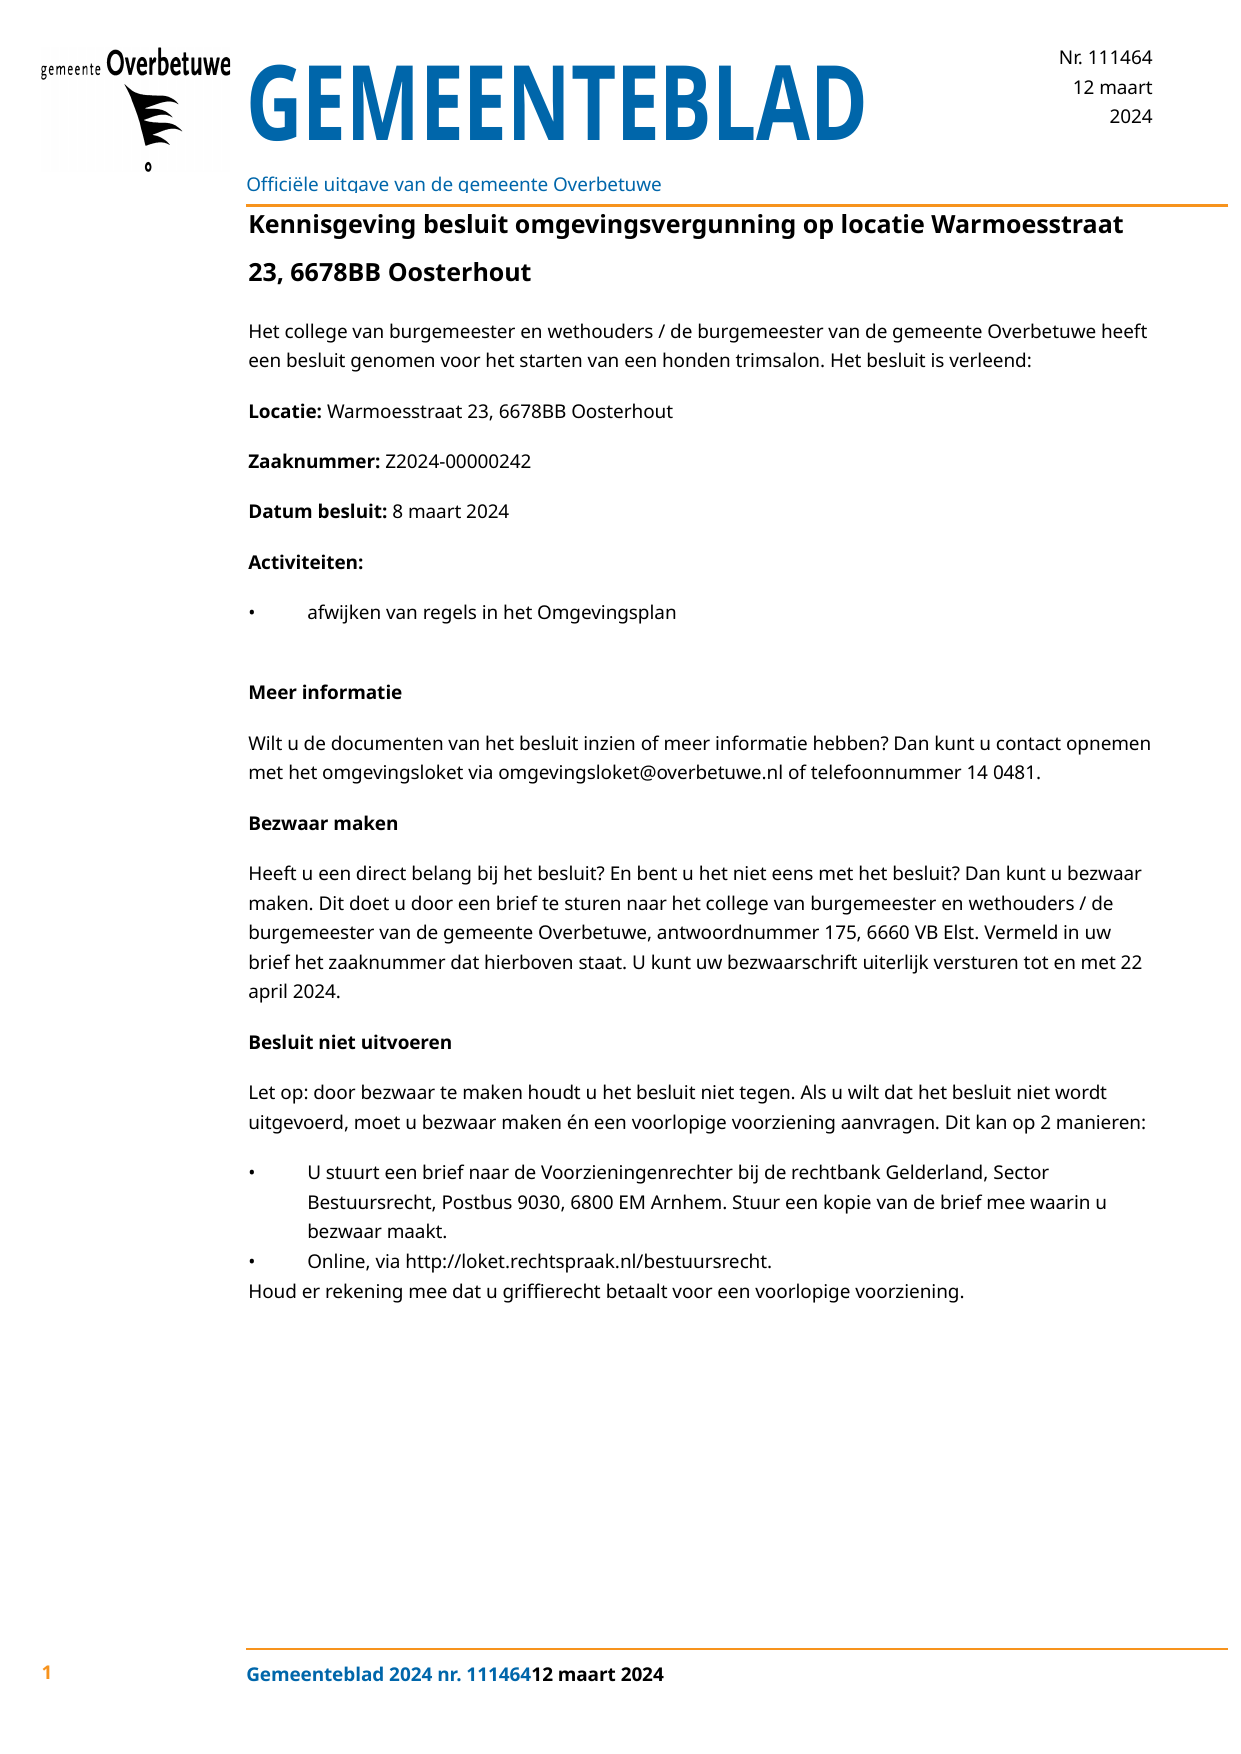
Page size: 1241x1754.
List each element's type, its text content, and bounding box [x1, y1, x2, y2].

text Datum besluit: 8 maart 2024 [248, 499, 1152, 524]
text Zaaknummer: Z2024-00000242 [248, 448, 1152, 474]
text Let op: door bezwaar te maken houdt u het besluit niet tegen. Als u wilt dat het besluit niet wordt uitgevoerd, moet u bezwaar maken én een voorlopige voorziening aanvragen. Dit kan op 2 manieren: [248, 1079, 1152, 1135]
text Houd er rekening mee dat u griffierecht betaalt voor een voorlopige voorziening. [248, 1278, 1152, 1304]
text Locatie: Warmoesstraat 23, 6678BB Oosterhout [248, 398, 1152, 424]
list U stuurt een brief naar de Voorzieningenrechter bij de rechtbank Gelderland, Sector Bestuursrecht, Postbus 9030, 6800 EM Arnhem. Stuur een kopie van de brief mee waarin u bezwaar maakt. [248, 1159, 1152, 1244]
text Bezwaar maken [248, 810, 1152, 836]
picture [41, 47, 231, 172]
list afwijken van regels in het Omgevingsplan [248, 599, 1152, 625]
text Heeft u een direct belang bij het besluit? En bent u het niet eens met het besluit? Dan kunt u bezwaar maken. Dit doet u door een brief te sturen naar het college van burgemeester en wethouders / de burgemeester van de gemeente Overbetuwe, antwoordnummer 175, 6660 VB Elst. Vermeld in uw brief het zaaknummer dat hierboven staat. U kunt uw bezwaarschrift uiterlijk versturen tot en met 22 april 2024. [248, 860, 1152, 1004]
text Meer informatie [248, 679, 1152, 705]
text Wilt u de documenten van het besluit inzien of meer informatie hebben? Dan kunt u contact opnemen met het omgevingsloket via omgevingsloket@overbetuwe.nl of telefoonnummer 14 0481. [248, 730, 1152, 785]
text Activiteiten: [248, 549, 1152, 575]
text Kennisgeving besluit omgevingsvergunning op locatie Warmoesstraat 23, 6678BB Oosterhout [248, 207, 1152, 288]
text Het college van burgemeester en wethouders / de burgemeester van de gemeente Overbetuwe heeft een besluit genomen voor het starten van een honden trimsalon. Het besluit is verleend: [248, 318, 1152, 373]
text Besluit niet uitvoeren [248, 1029, 1152, 1055]
list Online, via http://loket.rechtspraak.nl/bestuursrecht. [248, 1248, 1152, 1274]
